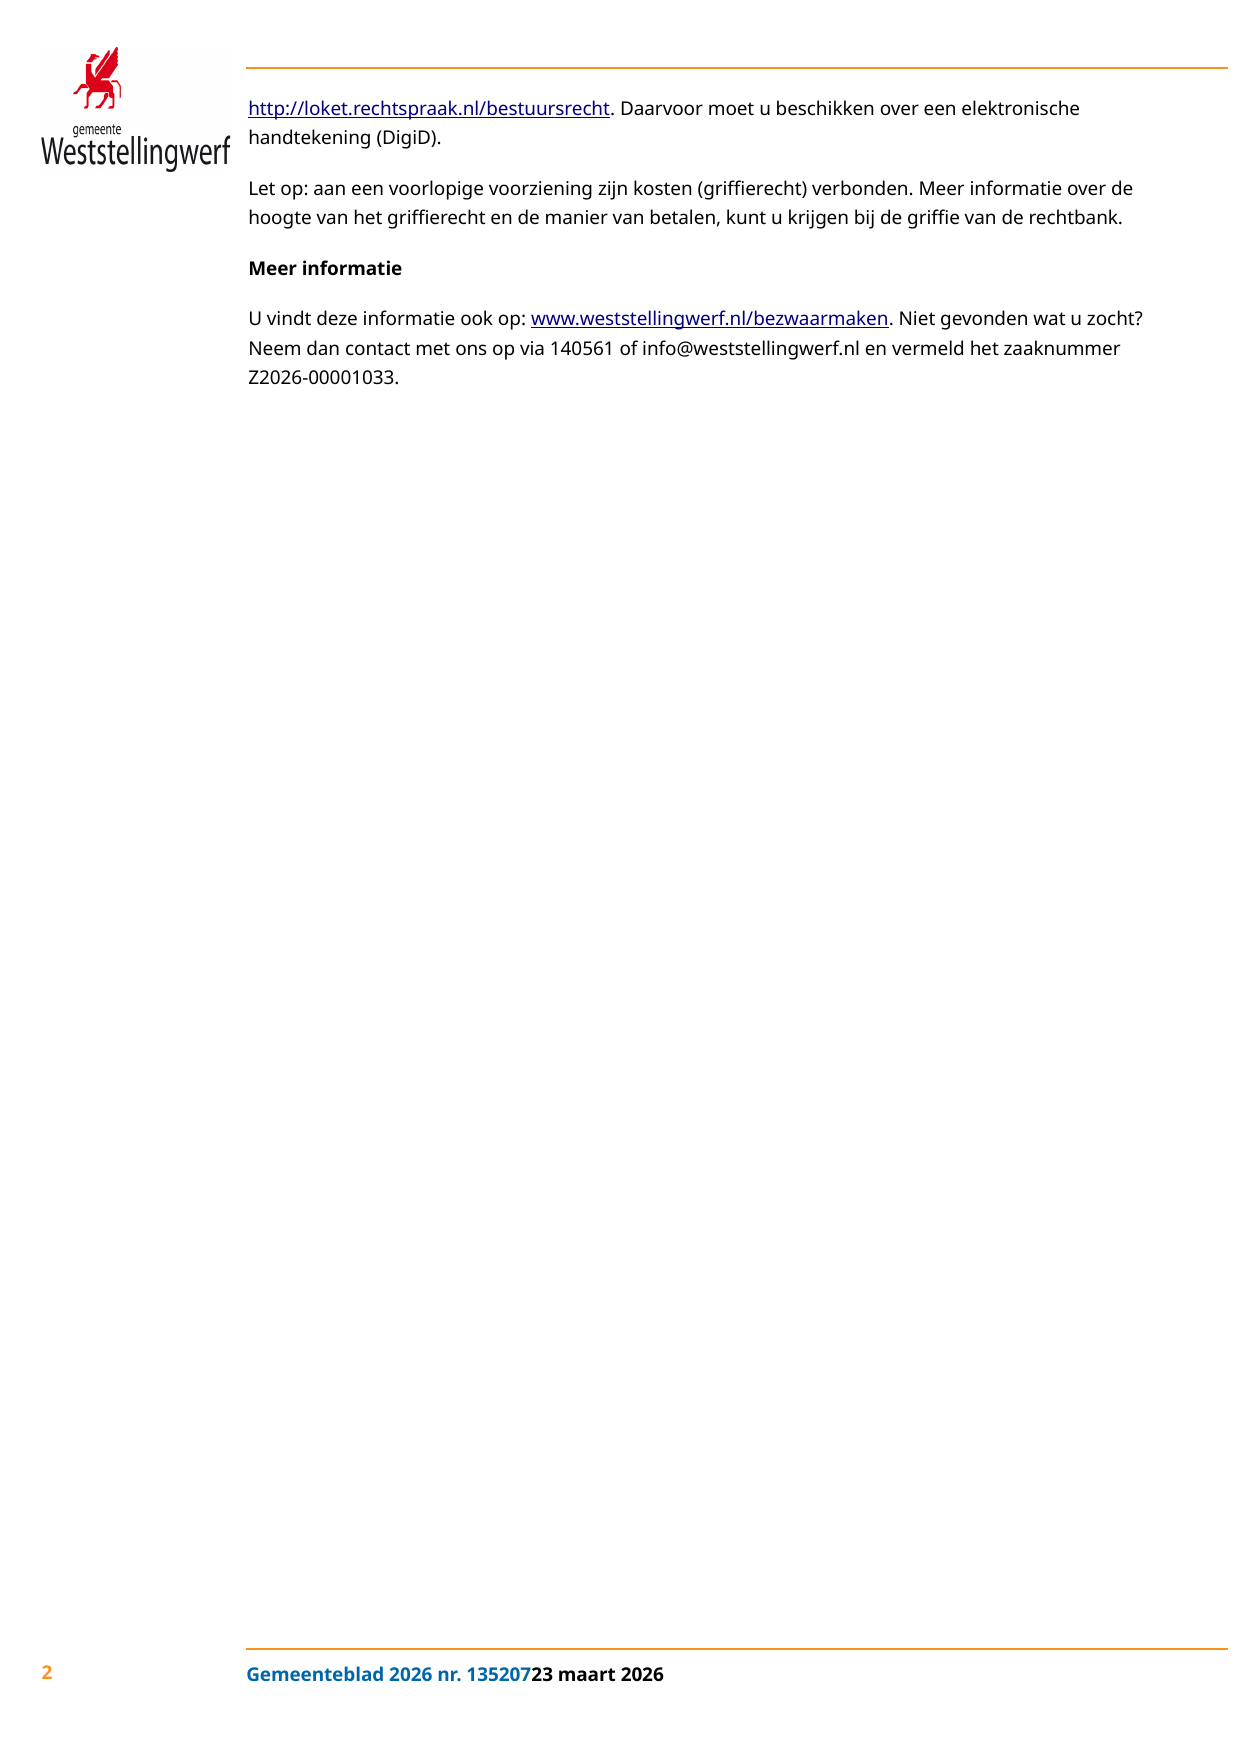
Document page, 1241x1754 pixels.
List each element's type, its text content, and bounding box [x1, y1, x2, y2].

text Meer informatie [248, 255, 1152, 281]
text U vindt deze informatie ook op: www.weststellingwerf.nl/bezwaarmaken. Niet gevonden wat u zocht? Neem dan contact met ons op via 140561 of info@weststellingwerf.nl en vermeld het zaaknummer Z2026-00001033. [248, 305, 1152, 390]
text Let op: aan een voorlopige voorziening zijn kosten (griffierecht) verbonden. Meer informatie over de hoogte van het griffierecht en de manier van betalen, kunt u krijgen bij de griffie van de rechtbank. [248, 175, 1152, 230]
picture [41, 47, 231, 172]
text http://loket.rechtspraak.nl/bestuursrecht. Daarvoor moet u beschikken over een elektronische handtekening (DigiD). [248, 95, 1152, 150]
